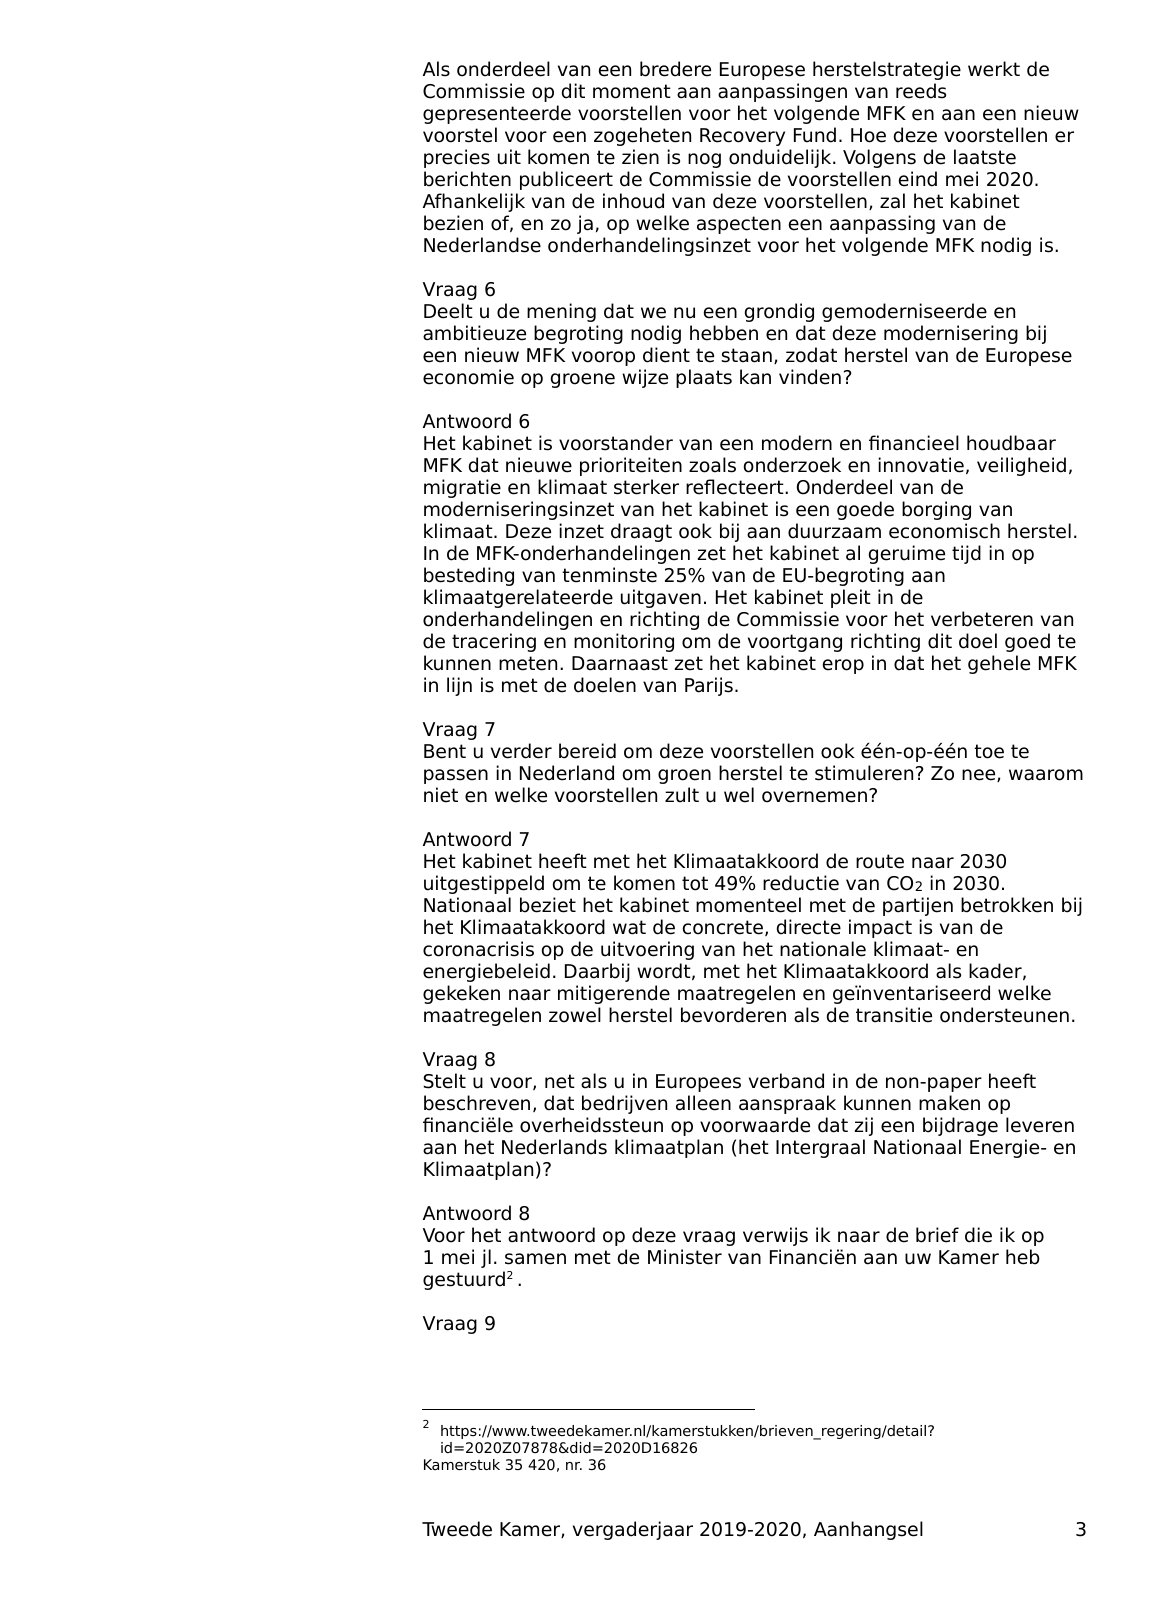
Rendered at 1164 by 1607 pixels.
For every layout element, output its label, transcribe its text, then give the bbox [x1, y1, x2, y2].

text Vraag 6 [422, 279, 1087, 301]
text Als onderdeel van een bredere Europese herstelstrategie werkt de Commissie op dit moment aan aanpassingen van reeds gepresenteerde voorstellen voor het volgende MFK en aan een nieuw voorstel voor een zogeheten Recovery Fund. Hoe deze voorstellen er precies uit komen te zien is nog onduidelijk. Volgens de laatste berichten publiceert de Commissie de voorstellen eind mei 2020. Afhankelijk van de inhoud van deze voorstellen, zal het kabinet bezien of, en zo ja, op welke aspecten een aanpassing van de Nederlandse onderhandelingsinzet voor het volgende MFK nodig is. [422, 59, 1087, 257]
text Het kabinet heeft met het Klimaatakkoord de route naar 2030 uitgestippeld om te komen tot 49% reductie van CO2 in 2030. Nationaal beziet het kabinet momenteel met de partijen betrokken bij het Klimaatakkoord wat de concrete, directe impact is van de coronacrisis op de uitvoering van het nationale klimaat- en energiebeleid. Daarbij wordt, met het Klimaatakkoord als kader, gekeken naar mitigerende maatregelen en geïnventariseerd welke maatregelen zowel herstel bevorderen als de transitie ondersteunen. [422, 851, 1087, 1027]
text Het kabinet is voorstander van een modern en financieel houdbaar MFK dat nieuwe prioriteiten zoals onderzoek en innovatie, veiligheid, migratie en klimaat sterker reflecteert. Onderdeel van de moderniseringsinzet van het kabinet is een goede borging van klimaat. Deze inzet draagt ook bij aan duurzaam economisch herstel. In de MFK-onderhandelingen zet het kabinet al geruime tijd in op besteding van tenminste 25% van de EU-begroting aan klimaatgerelateerde uitgaven. Het kabinet pleit in de onderhandelingen en richting de Commissie voor het verbeteren van de tracering en monitoring om de voortgang richting dit doel goed te kunnen meten. Daarnaast zet het kabinet erop in dat het gehele MFK in lijn is met de doelen van Parijs. [422, 433, 1087, 697]
text Deelt u de mening dat we nu een grondig gemoderniseerde en ambitieuze begroting nodig hebben en dat deze modernisering bij een nieuw MFK voorop dient te staan, zodat herstel van de Europese economie op groene wijze plaats kan vinden? [422, 301, 1087, 389]
text Vraag 8 [422, 1049, 1087, 1071]
text Bent u verder bereid om deze voorstellen ook één-op-één toe te passen in Nederland om groen herstel te stimuleren? Zo nee, waarom niet en welke voorstellen zult u wel overnemen? [422, 741, 1087, 807]
text Stelt u voor, net als u in Europees verband in de non-paper heeft beschreven, dat bedrijven alleen aanspraak kunnen maken op financiële overheidssteun op voorwaarde dat zij een bijdrage leveren aan het Nederlands klimaatplan (het Intergraal Nationaal Energie- en Klimaatplan)? [422, 1071, 1087, 1181]
text Antwoord 6 [422, 411, 1087, 433]
text Voor het antwoord op deze vraag verwijs ik naar de brief die ik op 1 mei jl. samen met de Minister van Financiën aan uw Kamer heb gestuurd. [422, 1225, 1087, 1291]
text Antwoord 8 [422, 1203, 1087, 1225]
text Vraag 7 [422, 719, 1087, 741]
text https://www.tweedekamer.nl/kamerstukken/brieven_regering/detail?id=2020Z07878&did=2020D16826 [422, 1418, 1087, 1457]
text Kamerstuk 35 420, nr. 36 [422, 1457, 1087, 1474]
text Antwoord 7 [422, 829, 1087, 851]
text Vraag 9 [422, 1313, 1087, 1335]
